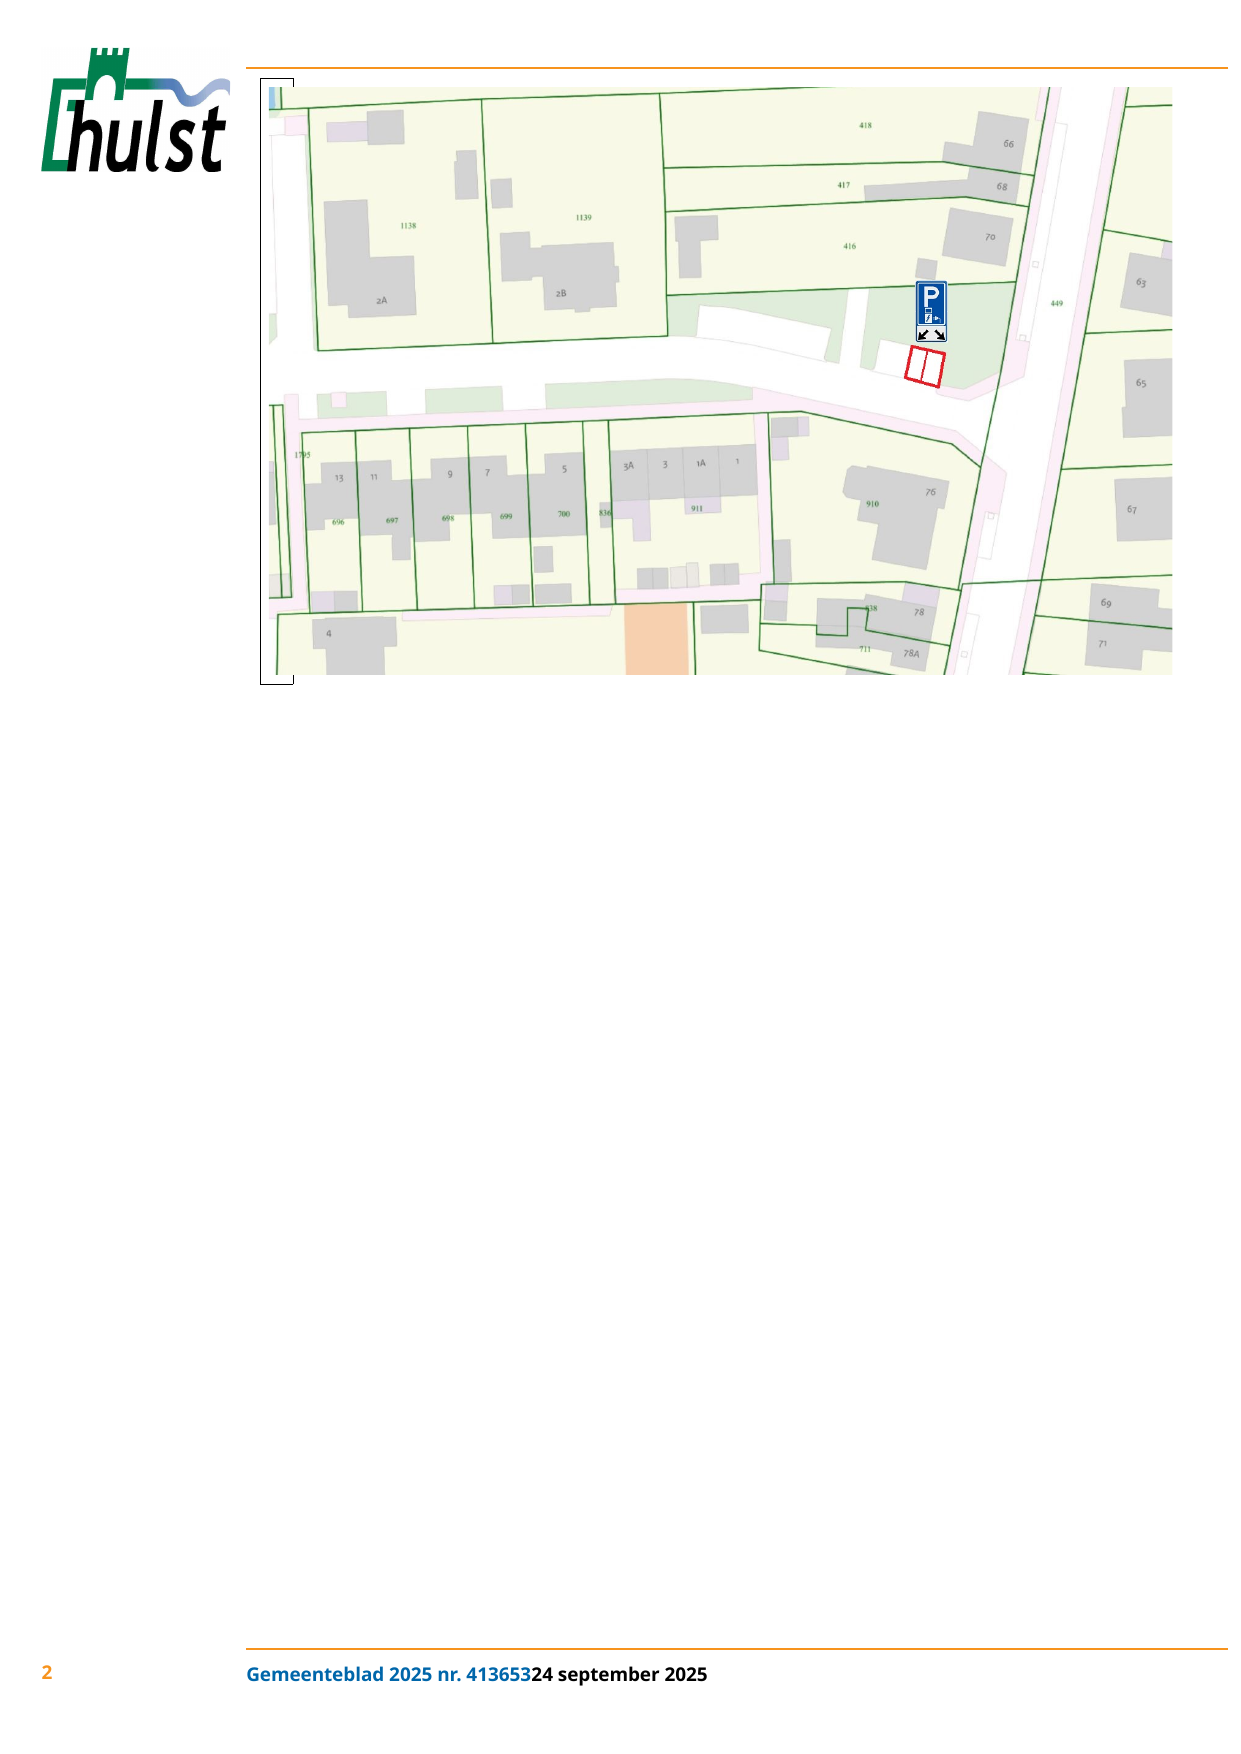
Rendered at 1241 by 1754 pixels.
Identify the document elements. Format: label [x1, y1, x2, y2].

picture [268, 87, 1173, 675]
picture [41, 47, 231, 172]
